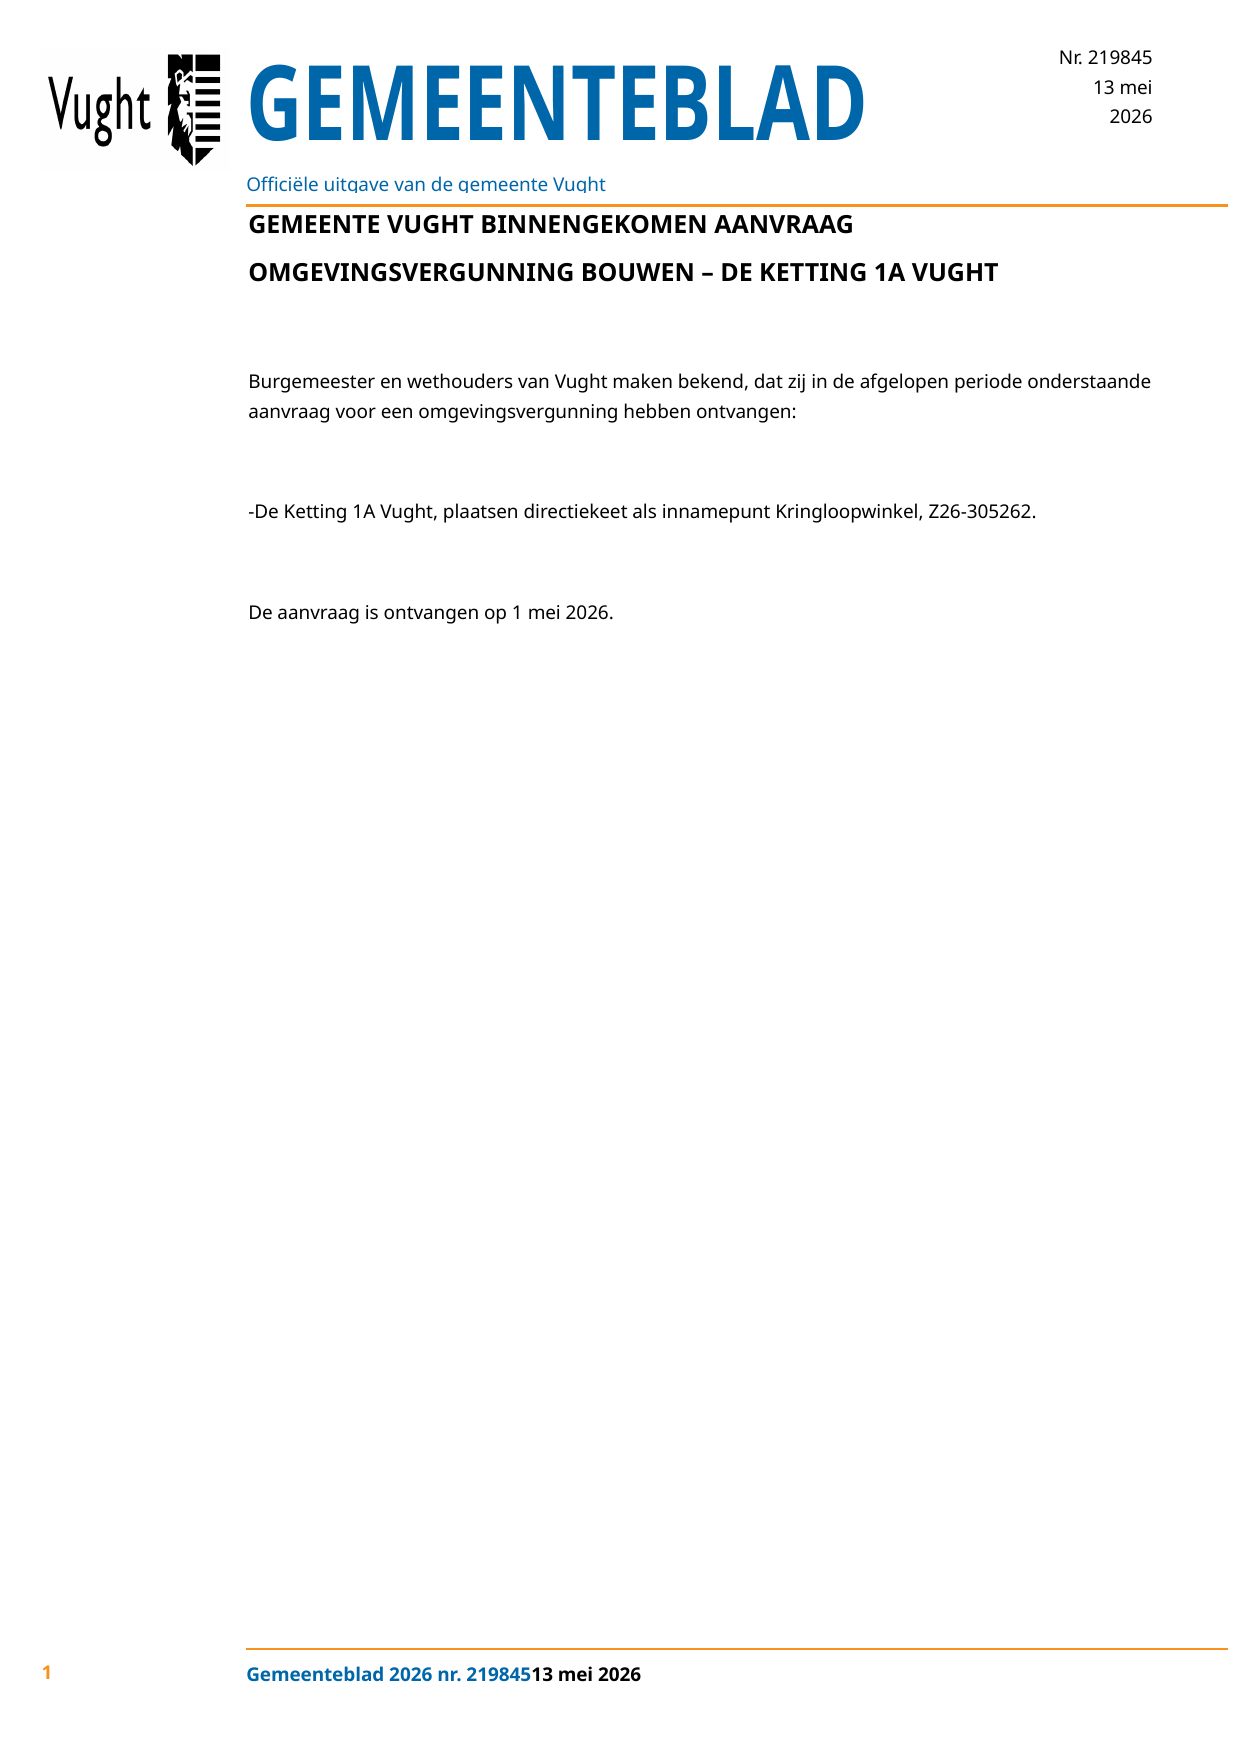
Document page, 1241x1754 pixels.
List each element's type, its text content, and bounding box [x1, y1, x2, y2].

text -De Ketting 1A Vught, plaatsen directiekeet als innamepunt Kringloopwinkel, Z26-305262. [248, 499, 1152, 524]
text De aanvraag is ontvangen op 1 mei 2026. [248, 599, 1152, 625]
picture [41, 47, 231, 172]
text Burgemeester en wethouders van Vught maken bekend, dat zij in de afgelopen periode onderstaande aanvraag voor een omgevingsvergunning hebben ontvangen: [248, 368, 1152, 424]
text GEMEENTE VUGHT BINNENGEKOMEN AANVRAAG OMGEVINGSVERGUNNING BOUWEN – DE KETTING 1A VUGHT [248, 207, 1152, 288]
